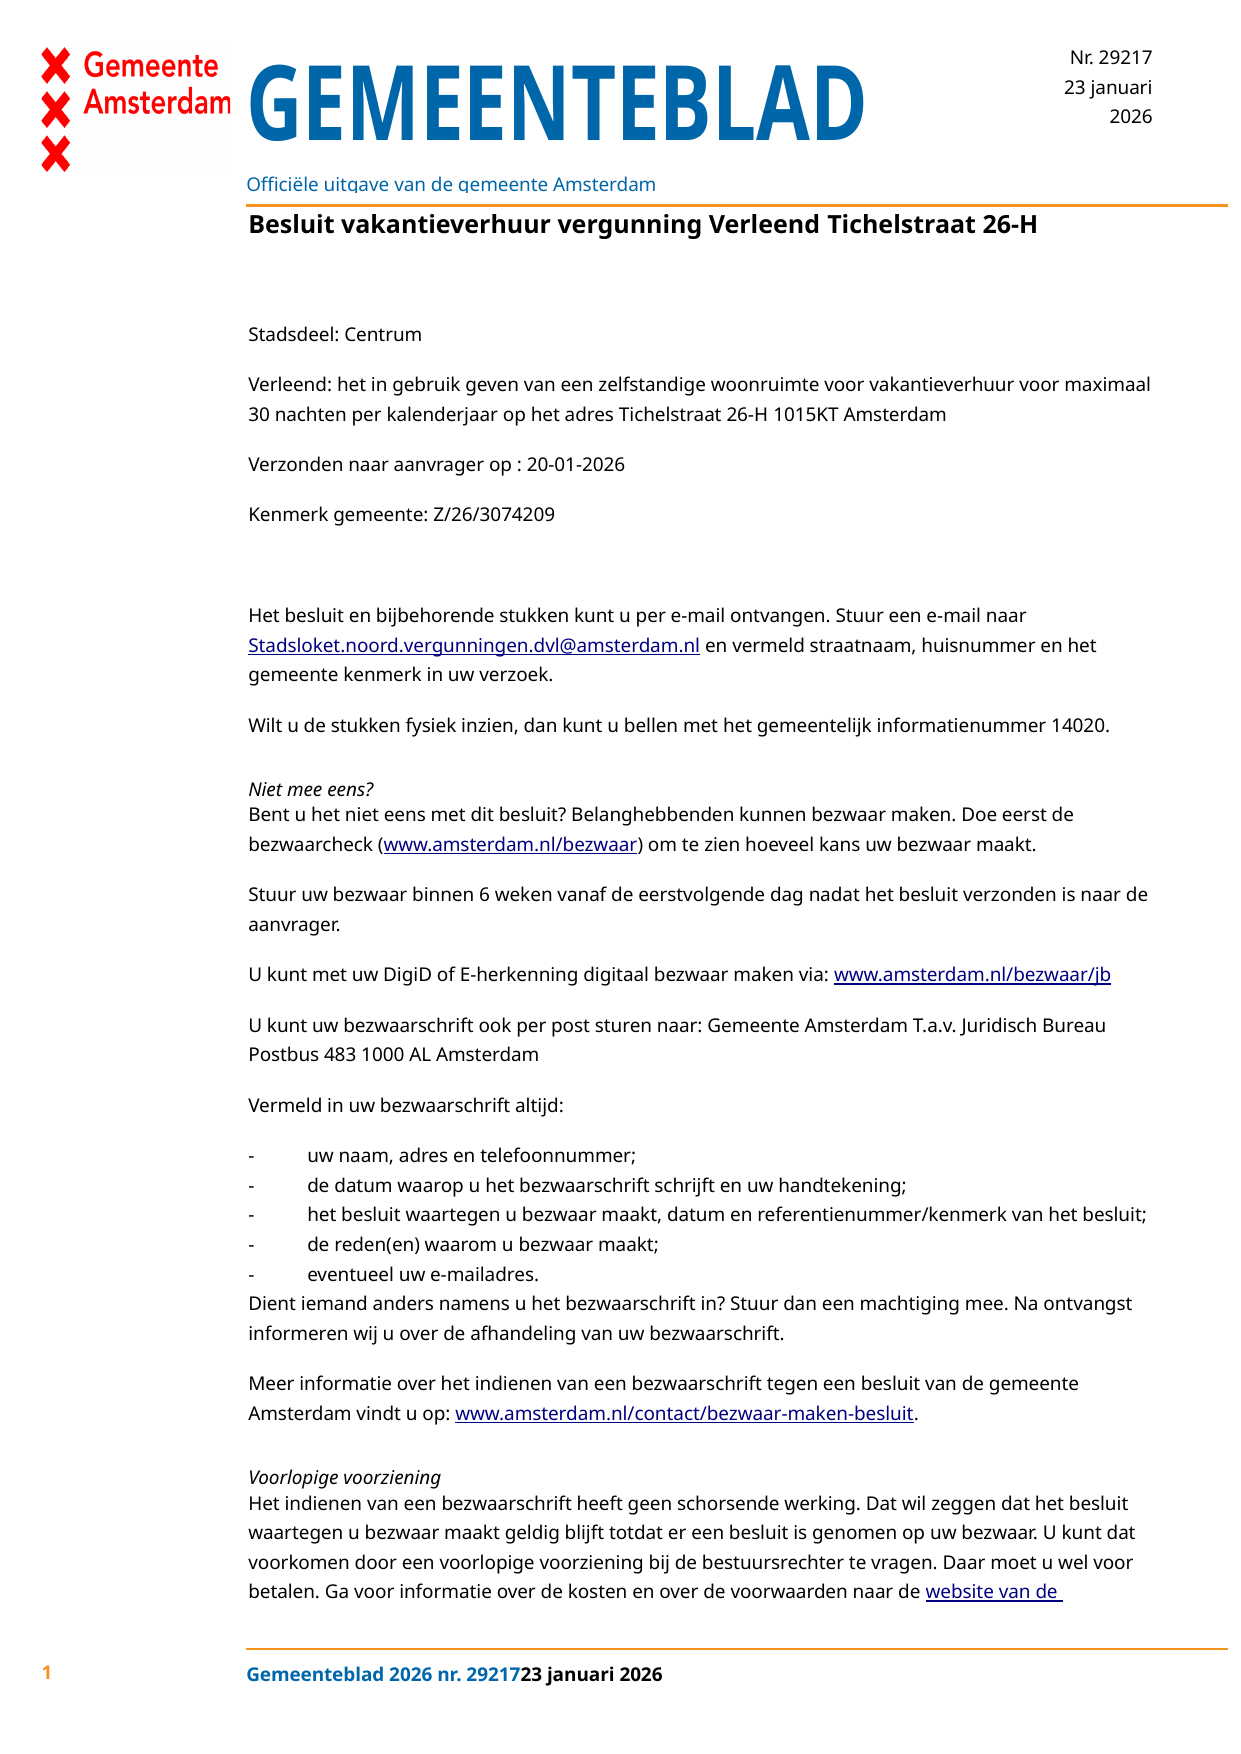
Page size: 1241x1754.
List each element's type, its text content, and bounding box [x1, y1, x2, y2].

text Verzonden naar aanvrager op : 20-01-2026 [248, 451, 1152, 477]
text Voorlopige voorziening [248, 1464, 1152, 1490]
text Kenmerk gemeente: Z/26/3074209 [248, 502, 1152, 527]
text Stuur uw bezwaar binnen 6 weken vanaf de eerstvolgende dag nadat het besluit verzonden is naar de aanvrager. [248, 882, 1152, 937]
text Niet mee eens? [248, 776, 1152, 802]
text Wilt u de stukken fysiek inzien, dan kunt u bellen met het gemeentelijk informatienummer 14020. [248, 712, 1152, 738]
picture [41, 47, 231, 172]
text Verleend: het in gebruik geven van een zelfstandige woonruimte voor vakantieverhuur voor maximaal 30 nachten per kalenderjaar op het adres Tichelstraat 26-H 1015KT Amsterdam [248, 371, 1152, 426]
text U kunt met uw DigiD of E-herkenning digitaal bezwaar maken via: www.amsterdam.nl/bezwaar/jb [248, 962, 1152, 987]
list het besluit waartegen u bezwaar maakt, datum en referentienummer/kenmerk van het besluit; [248, 1202, 1152, 1227]
text Bent u het niet eens met dit besluit? Belanghebbenden kunnen bezwaar maken. Doe eerst de bezwaarcheck (www.amsterdam.nl/bezwaar) om te zien hoeveel kans uw bezwaar maakt. [248, 802, 1152, 857]
text Het besluit en bijbehorende stukken kunt u per e-mail ontvangen. Stuur een e-mail naar Stadsloket.noord.vergunningen.dvl@amsterdam.nl en vermeld straatnaam, huisnummer en het gemeente kenmerk in uw verzoek. [248, 602, 1152, 687]
list uw naam, adres en telefoonnummer; [248, 1142, 1152, 1168]
list de datum waarop u het bezwaarschrift schrijft en uw handtekening; [248, 1172, 1152, 1198]
text U kunt uw bezwaarschrift ook per post sturen naar: Gemeente Amsterdam T.a.v. Juridisch Bureau Postbus 483 1000 AL Amsterdam [248, 1012, 1152, 1067]
text Besluit vakantieverhuur vergunning Verleend Tichelstraat 26-H [248, 207, 1152, 241]
text Meer informatie over het indienen van een bezwaarschrift tegen een besluit van de gemeente Amsterdam vindt u op: www.amsterdam.nl/contact/bezwaar-maken-besluit. [248, 1370, 1152, 1426]
text Dient iemand anders namens u het bezwaarschrift in? Stuur dan een machtiging mee. Na ontvangst informeren wij u over de afhandeling van uw bezwaarschrift. [248, 1290, 1152, 1346]
list de reden(en) waarom u bezwaar maakt; [248, 1231, 1152, 1257]
text Stadsdeel: Centrum [248, 321, 1152, 346]
text Vermeld in uw bezwaarschrift altijd: [248, 1092, 1152, 1118]
text Het indienen van een bezwaarschrift heeft geen schorsende werking. Dat wil zeggen dat het besluit waartegen u bezwaar maakt geldig blijft totdat er een besluit is genomen op uw bezwaar. U kunt dat voorkomen door een voorlopige voorziening bij de bestuursrechter te vragen. Daar moet u wel voor betalen. Ga voor informatie over de kosten en over de voorwaarden naar de website van de [248, 1490, 1152, 1604]
list eventueel uw e-mailadres. [248, 1261, 1152, 1287]
